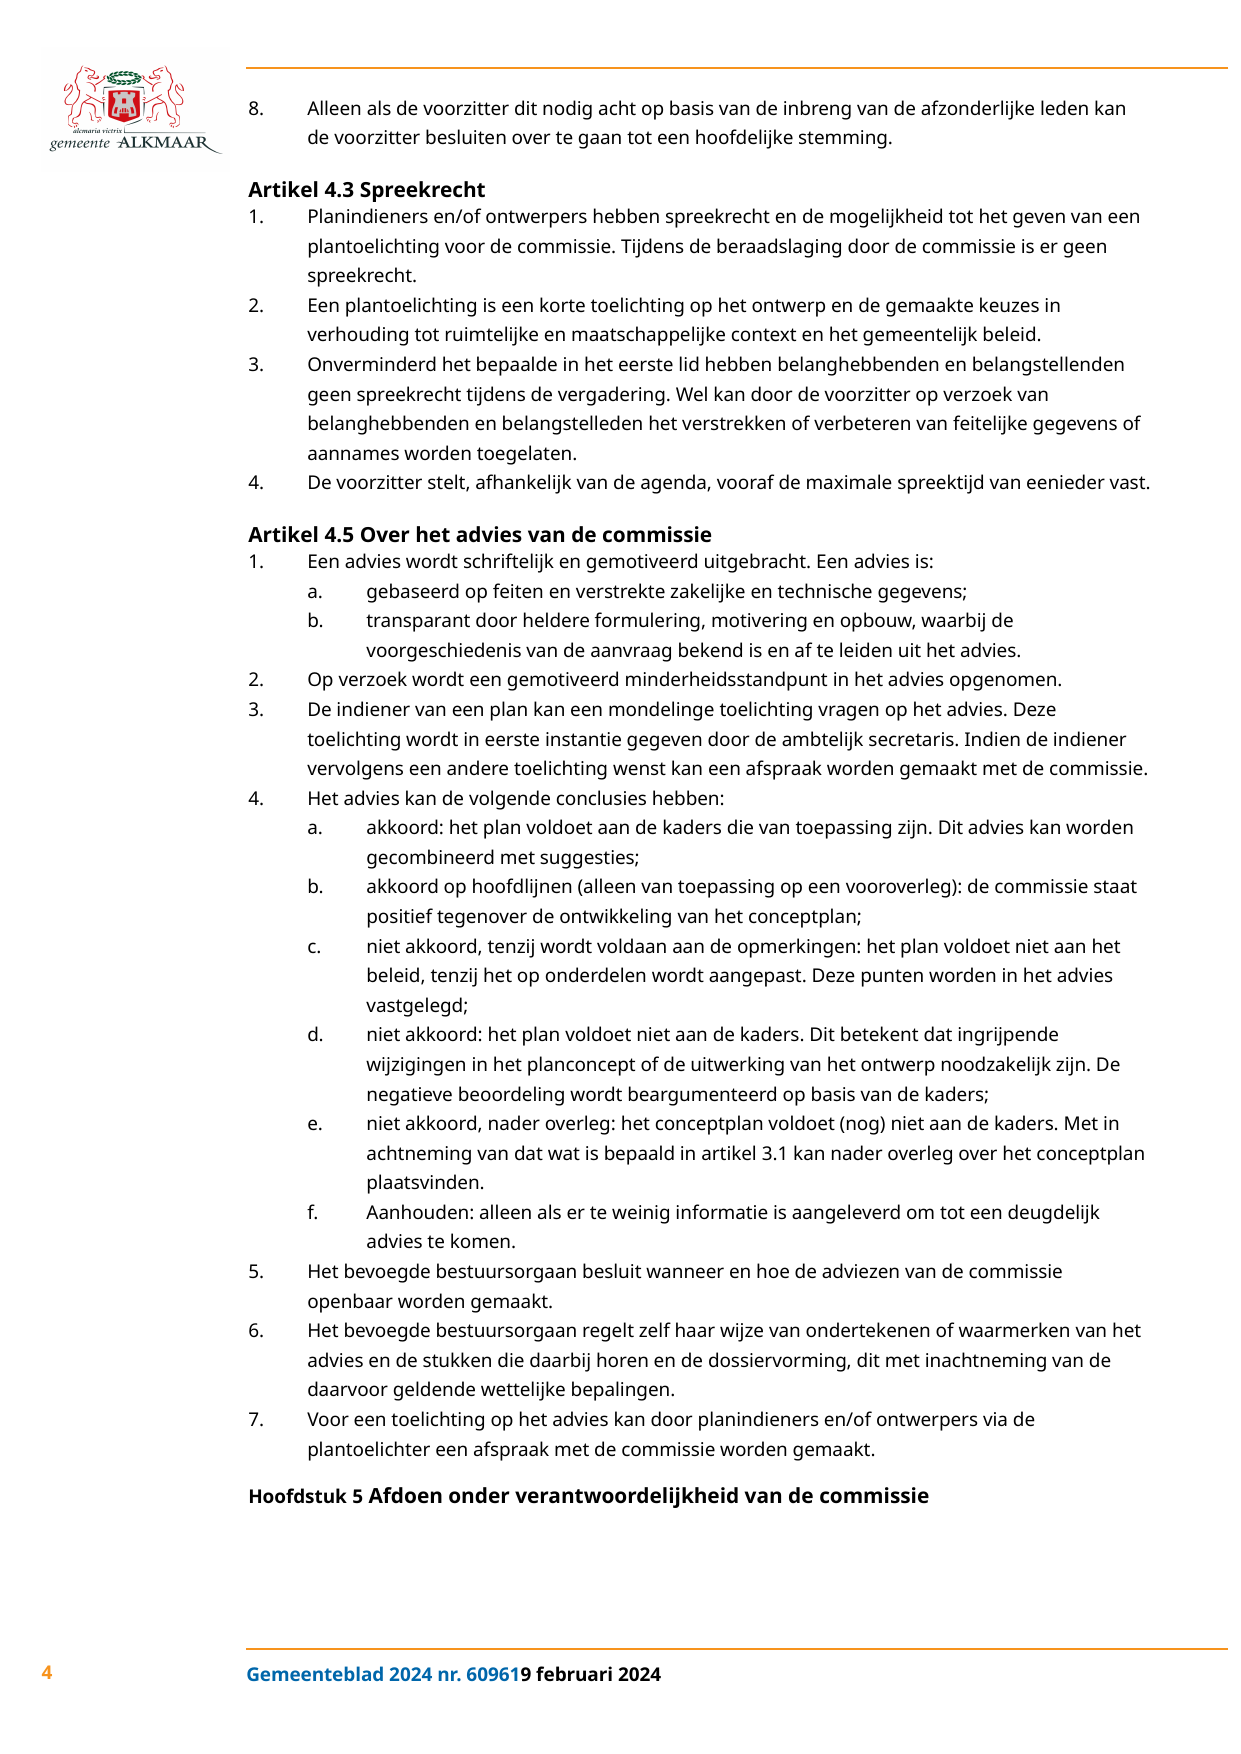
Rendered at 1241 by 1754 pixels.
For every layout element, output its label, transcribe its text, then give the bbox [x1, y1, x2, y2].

text Artikel 4.5 Over het advies van de commissie [248, 520, 1152, 548]
list De voorzitter stelt, afhankelijk van de agenda, vooraf de maximale spreektijd van eenieder vast. [248, 469, 1152, 495]
list Voor een toelichting op het advies kan door planindieners en/of ontwerpers via de plantoelichter een afspraak met de commissie worden gemaakt. [248, 1406, 1152, 1462]
list Alleen als de voorzitter dit nodig acht op basis van de inbreng van de afzonderlijke leden kan de voorzitter besluiten over te gaan tot een hoofdelijke stemming. [248, 95, 1152, 150]
list Op verzoek wordt een gemotiveerd minderheidsstandpunt in het advies opgenomen. [248, 667, 1152, 692]
list Een plantoelichting is een korte toelichting op het ontwerp en de gemaakte keuzes in verhouding tot ruimtelijke en maatschappelijke context en het gemeentelijk beleid. [248, 292, 1152, 347]
list niet akkoord, tenzij wordt voldaan aan de opmerkingen: het plan voldoet niet aan het beleid, tenzij het op onderdelen wordt aangepast. Deze punten worden in het advies vastgelegd; [307, 933, 1152, 1018]
list niet akkoord, nader overleg: het conceptplan voldoet (nog) niet aan de kaders. Met in achtneming van dat wat is bepaald in artikel 3.1 kan nader overleg over het conceptplan plaatsvinden. [307, 1110, 1152, 1195]
list Een advies wordt schriftelijk en gemotiveerd uitgebracht. Een advies is: [248, 548, 1152, 574]
list De indiener van een plan kan een mondelinge toelichting vragen op het advies. Deze toelichting wordt in eerste instantie gegeven door de ambtelijk secretaris. Indien de indiener vervolgens een andere toelichting wenst kan een afspraak worden gemaakt met de commissie. [248, 696, 1152, 781]
text Artikel 4.3 Spreekrecht [248, 175, 1152, 203]
list akkoord op hoofdlijnen (alleen van toepassing op een vooroverleg): de commissie staat positief tegenover de ontwikkeling van het conceptplan; [307, 874, 1152, 929]
list niet akkoord: het plan voldoet niet aan de kaders. Dit betekent dat ingrijpende wijzigingen in het planconcept of de uitwerking van het ontwerp noodzakelijk zijn. De negatieve beoordeling wordt beargumenteerd op basis van de kaders; [307, 1022, 1152, 1107]
list Onverminderd het bepaalde in het eerste lid hebben belanghebbenden en belangstellenden geen spreekrecht tijdens de vergadering. Wel kan door de voorzitter op verzoek van belanghebbenden en belangstelleden het verstrekken of verbeteren van feitelijke gegevens of aannames worden toegelaten. [248, 351, 1152, 466]
list gebaseerd op feiten en verstrekte zakelijke en technische gegevens; [307, 578, 1152, 604]
list Planindieners en/of ontwerpers hebben spreekrecht en de mogelijkheid tot het geven van een plantoelichting voor de commissie. Tijdens de beraadslaging door de commissie is er geen spreekrecht. [248, 203, 1152, 288]
list akkoord: het plan voldoet aan de kaders die van toepassing zijn. Dit advies kan worden gecombineerd met suggesties; [307, 814, 1152, 870]
list Het advies kan de volgende conclusies hebben: [248, 785, 1152, 811]
picture [41, 47, 231, 172]
list Het bevoegde bestuursorgaan regelt zelf haar wijze van ondertekenen of waarmerken van het advies en de stukken die daarbij horen en de dossiervorming, dit met inachtneming van de daarvoor geldende wettelijke bepalingen. [248, 1317, 1152, 1402]
list Het bevoegde bestuursorgaan besluit wanneer en hoe de adviezen van de commissie openbaar worden gemaakt. [248, 1258, 1152, 1314]
list Aanhouden: alleen als er te weinig informatie is aangeleverd om tot een deugdelijk advies te komen. [307, 1199, 1152, 1254]
list transparant door heldere formulering, motivering en opbouw, waarbij de voorgeschiedenis van de aanvraag bekend is en af te leiden uit het advies. [307, 607, 1152, 663]
text Hoofdstuk 5 Afdoen onder verantwoordelijkheid van de commissie [248, 1481, 1152, 1510]
